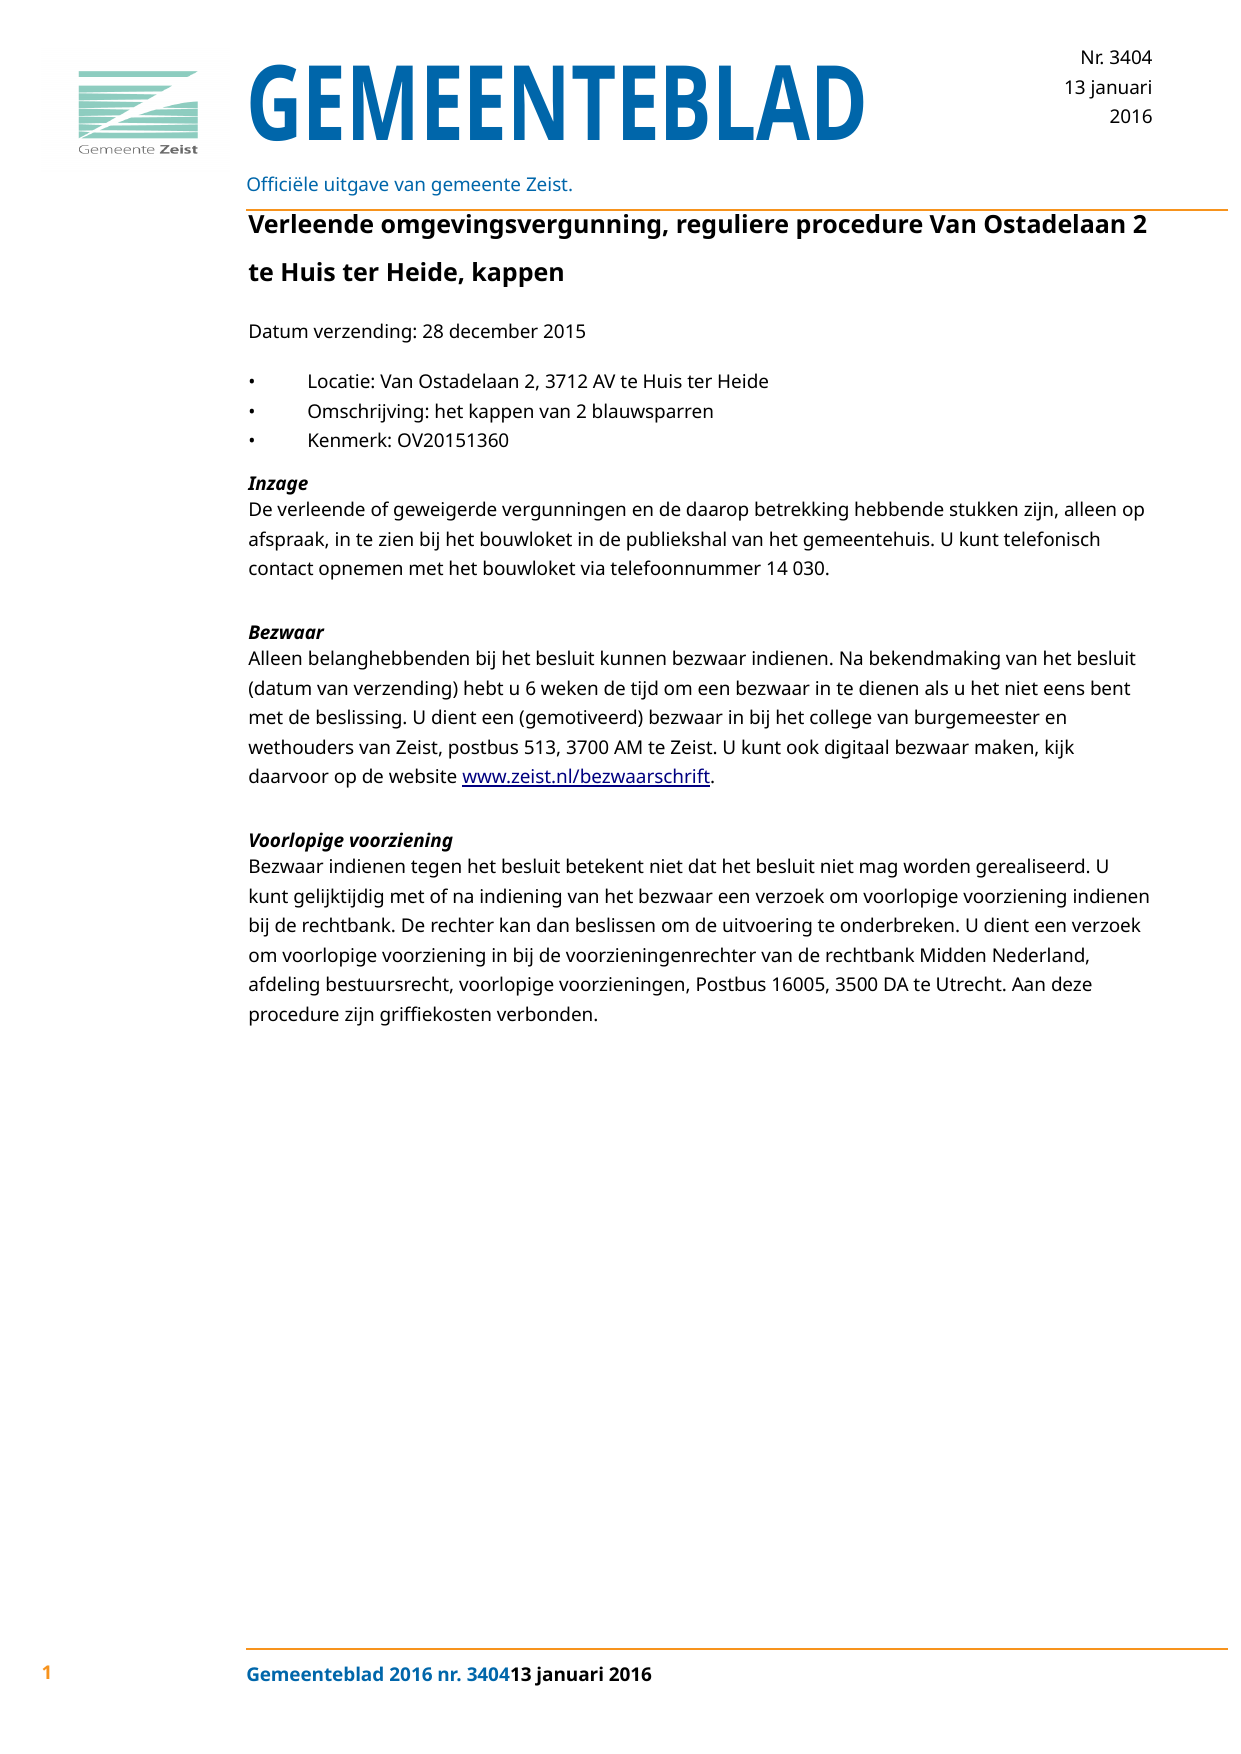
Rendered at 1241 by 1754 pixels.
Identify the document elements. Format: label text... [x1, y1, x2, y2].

text Verleende omgevingsvergunning, reguliere procedure Van Ostadelaan 2 te Huis ter Heide, kappen [248, 211, 1152, 288]
text Bezwaar [248, 619, 1152, 645]
list Locatie: Van Ostadelaan 2, 3712 AV te Huis ter Heide [248, 368, 1152, 394]
text De verleende of geweigerde vergunningen en de daarop betrekking hebbende stukken zijn, alleen op afspraak, in te zien bij het bouwloket in de publiekshal van het gemeentehuis. U kunt telefonisch contact opnemen met het bouwloket via telefoonnummer 14 030. [248, 496, 1152, 581]
text Bezwaar indienen tegen het besluit betekent niet dat het besluit niet mag worden gerealiseerd. U kunt gelijktijdig met of na indiening van het bezwaar een verzoek om voorlopige voorziening indienen bij de rechtbank. De rechter kan dan beslissen om de uitvoering te onderbreken. U dient een verzoek om voorlopige voorziening in bij de voorzieningenrechter van de rechtbank Midden Nederland, afdeling bestuursrecht, voorlopige voorzieningen, Postbus 16005, 3500 DA te Utrecht. Aan deze procedure zijn griffiekosten verbonden. [248, 853, 1152, 1027]
text Voorlopige voorziening [248, 827, 1152, 853]
text Inzage [248, 471, 1152, 496]
picture [41, 47, 231, 172]
text Alleen belanghebbenden bij het besluit kunnen bezwaar indienen. Na bekendmaking van het besluit (datum van verzending) hebt u 6 weken de tijd om een bezwaar in te dienen als u het niet eens bent met de beslissing. U dient een (gemotiveerd) bezwaar in bij het college van burgemeester en wethouders van Zeist, postbus 513, 3700 AM te Zeist. U kunt ook digitaal bezwaar maken, kijk daarvoor op de website www.zeist.nl/bezwaarschrift. [248, 645, 1152, 789]
list Kenmerk: OV20151360 [248, 427, 1152, 453]
list Omschrijving: het kappen van 2 blauwsparren [248, 398, 1152, 424]
text Datum verzending: 28 december 2015 [248, 318, 1152, 344]
